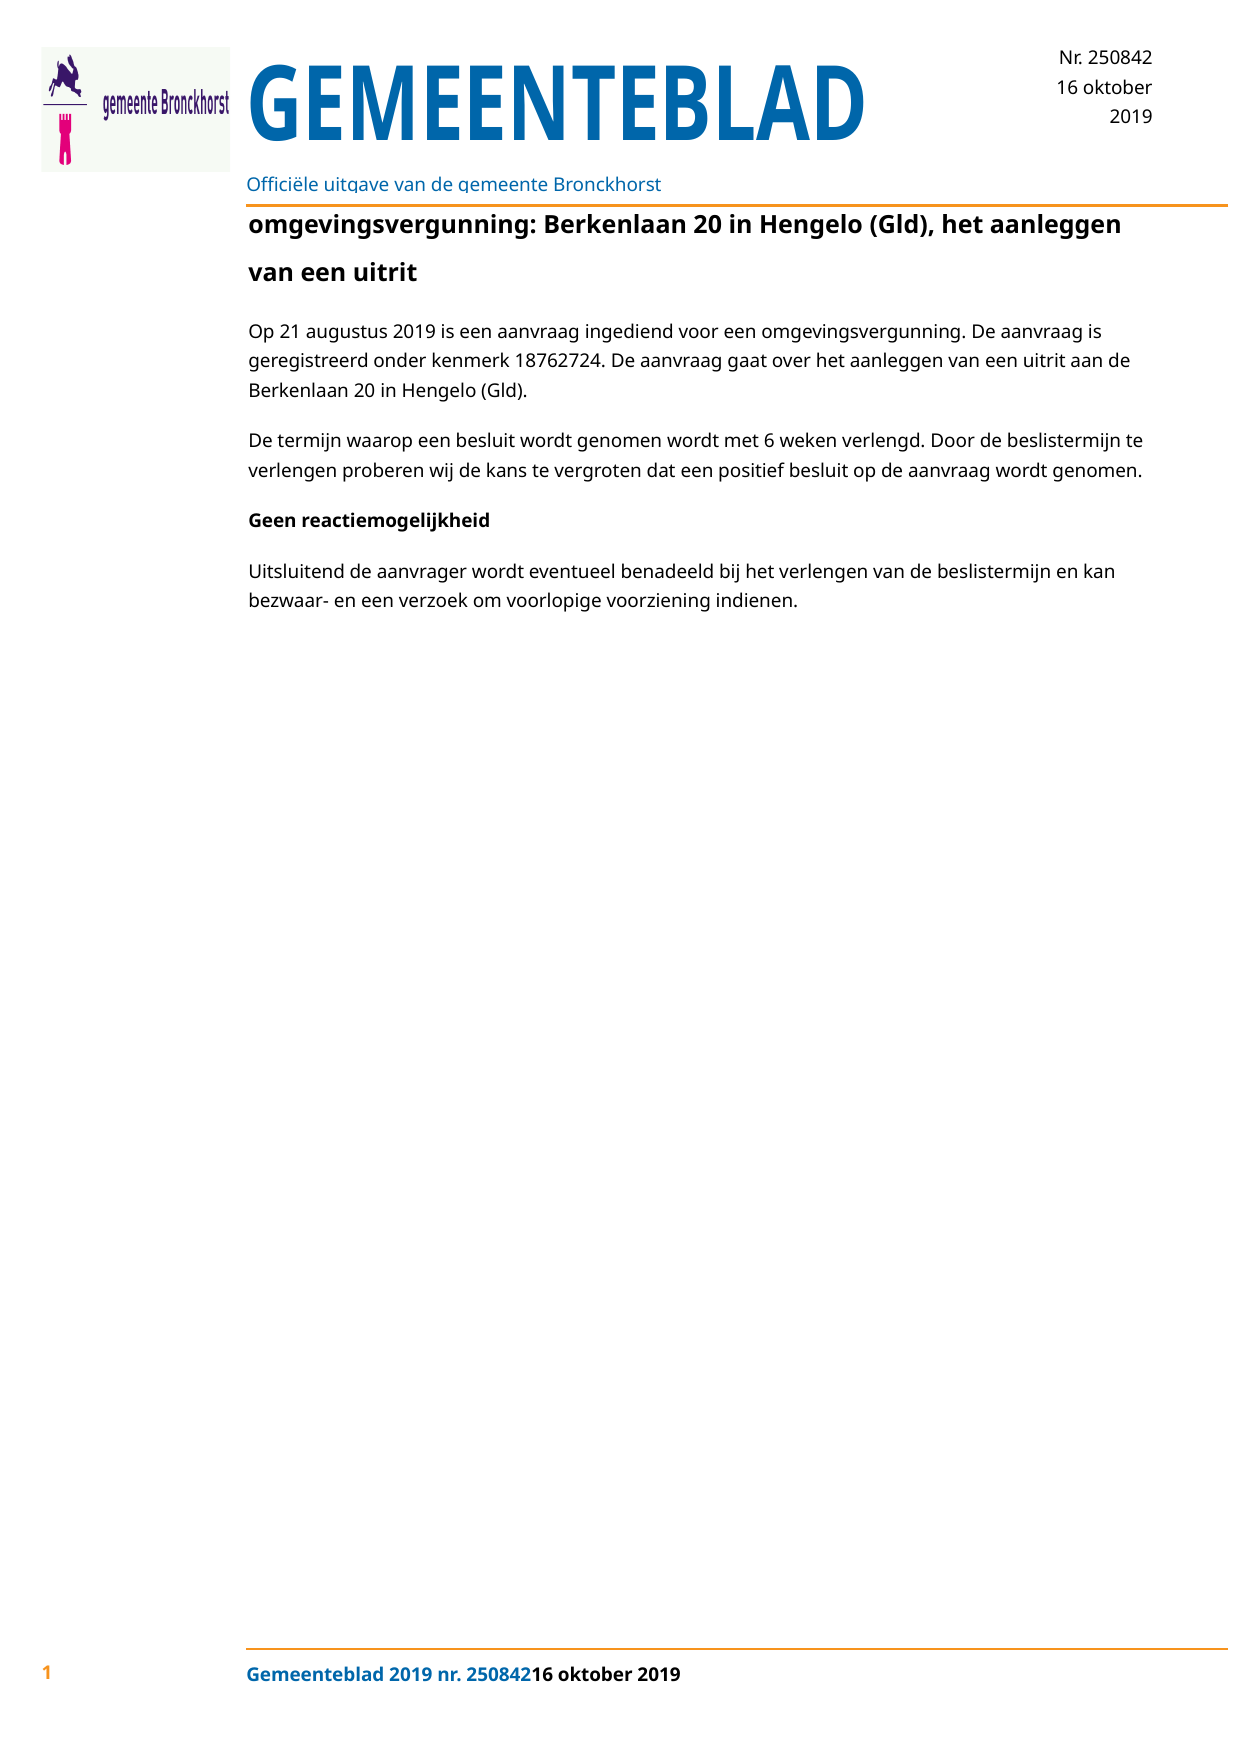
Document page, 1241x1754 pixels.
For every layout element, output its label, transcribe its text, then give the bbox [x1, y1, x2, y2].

text De termijn waarop een besluit wordt genomen wordt met 6 weken verlengd. Door de beslistermijn te verlengen proberen wij de kans te vergroten dat een positief besluit op de aanvraag wordt genomen. [248, 427, 1152, 483]
picture [41, 47, 231, 172]
text Uitsluitend de aanvrager wordt eventueel benadeeld bij het verlengen van de beslistermijn en kan bezwaar- en een verzoek om voorlopige voorziening indienen. [248, 558, 1152, 613]
text Op 21 augustus 2019 is een aanvraag ingediend voor een omgevingsvergunning. De aanvraag is geregistreerd onder kenmerk 18762724. De aanvraag gaat over het aanleggen van een uitrit aan de Berkenlaan 20 in Hengelo (Gld). [248, 318, 1152, 403]
text omgevingsvergunning: Berkenlaan 20 in Hengelo (Gld), het aanleggen van een uitrit [248, 207, 1152, 288]
text Geen reactiemogelijkheid [248, 507, 1152, 533]
